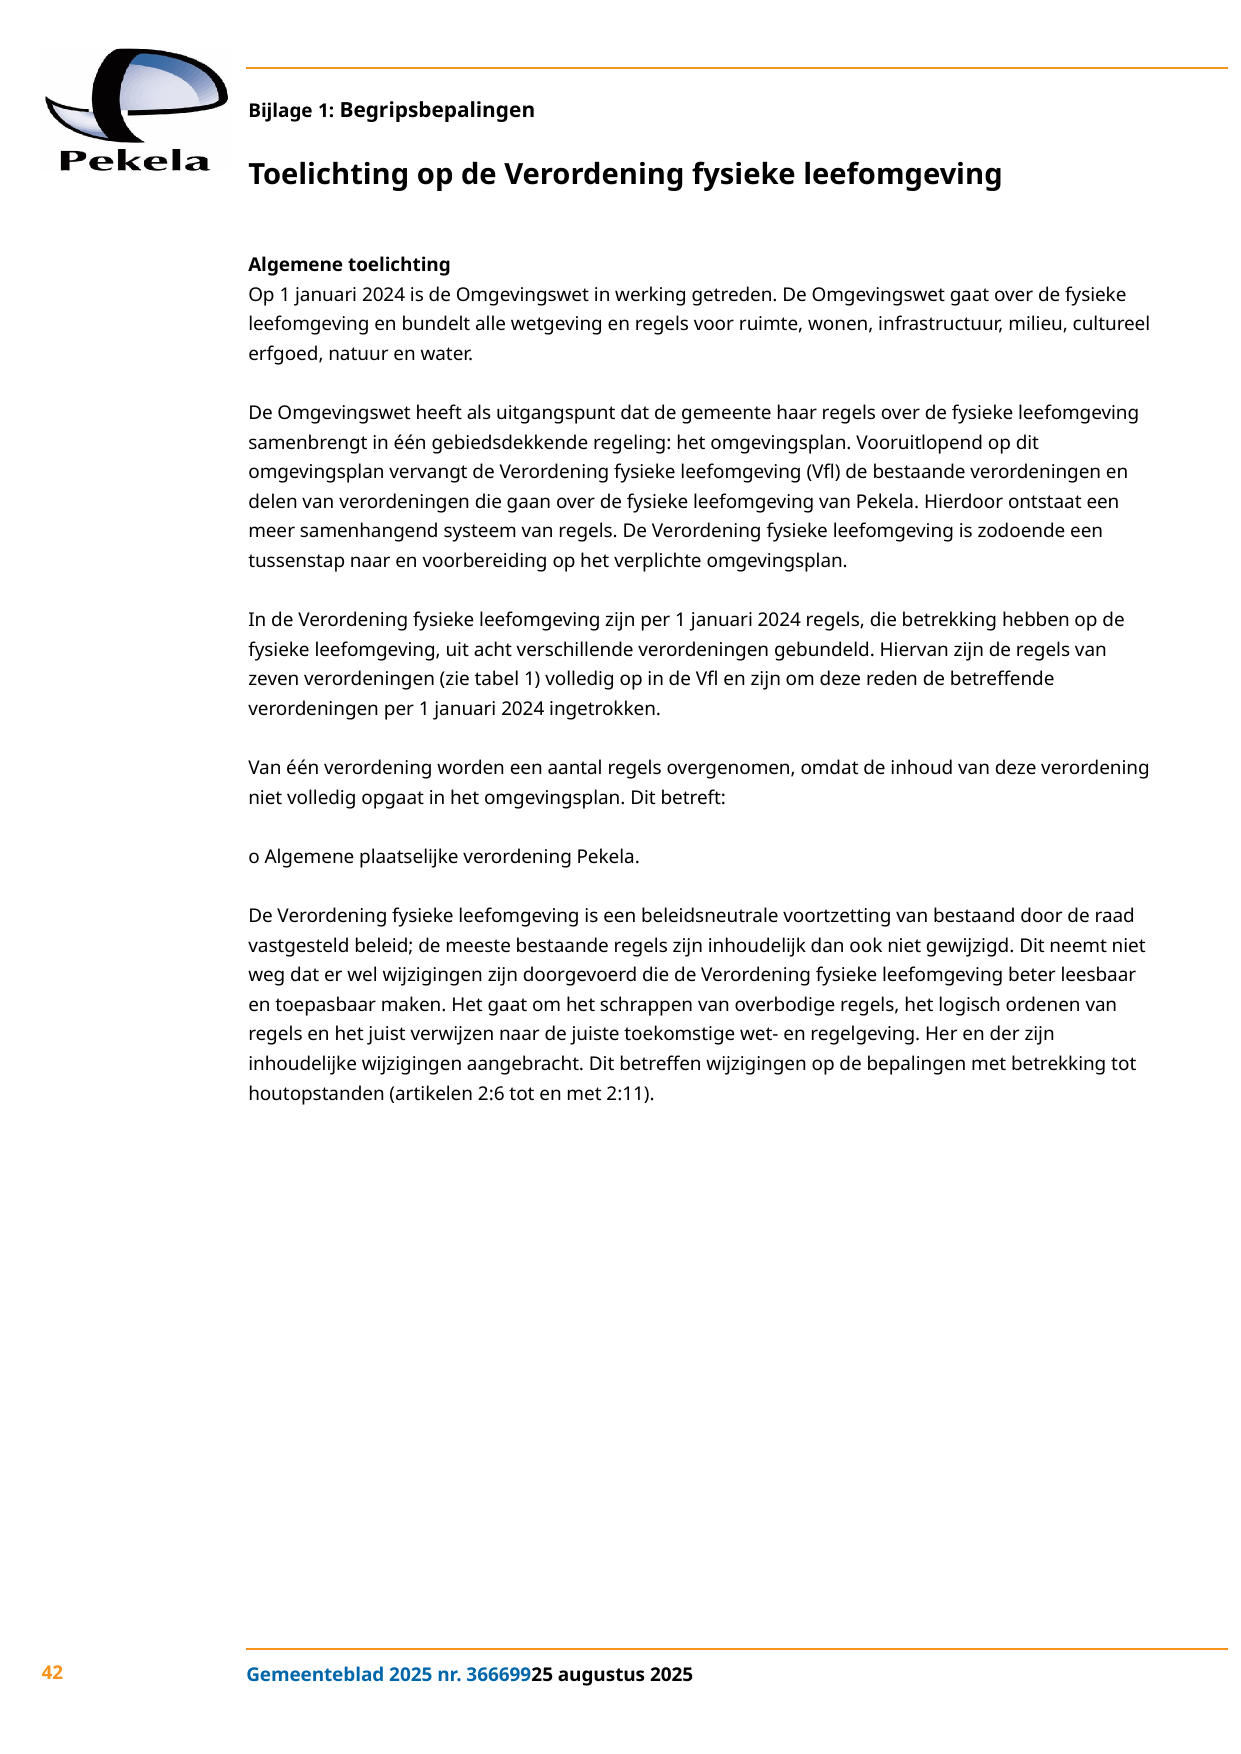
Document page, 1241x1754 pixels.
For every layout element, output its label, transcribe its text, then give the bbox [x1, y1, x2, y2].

text o Algemene plaatselijke verordening Pekela. [248, 843, 1152, 869]
text Bijlage 1: Begripsbepalingen [248, 95, 1152, 123]
text In de Verordening fysieke leefomgeving zijn per 1 januari 2024 regels, die betrekking hebben op de fysieke leefomgeving, uit acht verschillende verordeningen gebundeld. Hiervan zijn de regels van zeven verordeningen (zie tabel 1) volledig op in de Vfl en zijn om deze reden de betreffende verordeningen per 1 januari 2024 ingetrokken. [248, 606, 1152, 721]
text De Omgevingswet heeft als uitgangspunt dat de gemeente haar regels over de fysieke leefomgeving samenbrengt in één gebiedsdekkende regeling: het omgevingsplan. Vooruitlopend op dit omgevingsplan vervangt de Verordening fysieke leefomgeving (Vfl) de bestaande verordeningen en delen van verordeningen die gaan over de fysieke leefomgeving van Pekela. Hierdoor ontstaat een meer samenhangend systeem van regels. De Verordening fysieke leefomgeving is zodoende een tussenstap naar en voorbereiding op het verplichte omgevingsplan. [248, 399, 1152, 573]
text Algemene toelichting [248, 251, 1152, 277]
text Toelichting op de Verordening fysieke leefomgeving [248, 153, 1152, 193]
picture [41, 47, 231, 172]
text Van één verordening worden een aantal regels overgenomen, omdat de inhoud van deze verordening niet volledig opgaat in het omgevingsplan. Dit betreft: [248, 754, 1152, 809]
text Op 1 januari 2024 is de Omgevingswet in werking getreden. De Omgevingswet gaat over de fysieke leefomgeving en bundelt alle wetgeving en regels voor ruimte, wonen, infrastructuur, milieu, cultureel erfgoed, natuur en water. [248, 281, 1152, 366]
text De Verordening fysieke leefomgeving is een beleidsneutrale voortzetting van bestaand door de raad vastgesteld beleid; de meeste bestaande regels zijn inhoudelijk dan ook niet gewijzigd. Dit neemt niet weg dat er wel wijzigingen zijn doorgevoerd die de Verordening fysieke leefomgeving beter leesbaar en toepasbaar maken. Het gaat om het schrappen van overbodige regels, het logisch ordenen van regels en het juist verwijzen naar de juiste toekomstige wet- en regelgeving. Her en der zijn inhoudelijke wijzigingen aangebracht. Dit betreffen wijzigingen op de bepalingen met betrekking tot houtopstanden (artikelen 2:6 tot en met 2:11). [248, 902, 1152, 1105]
